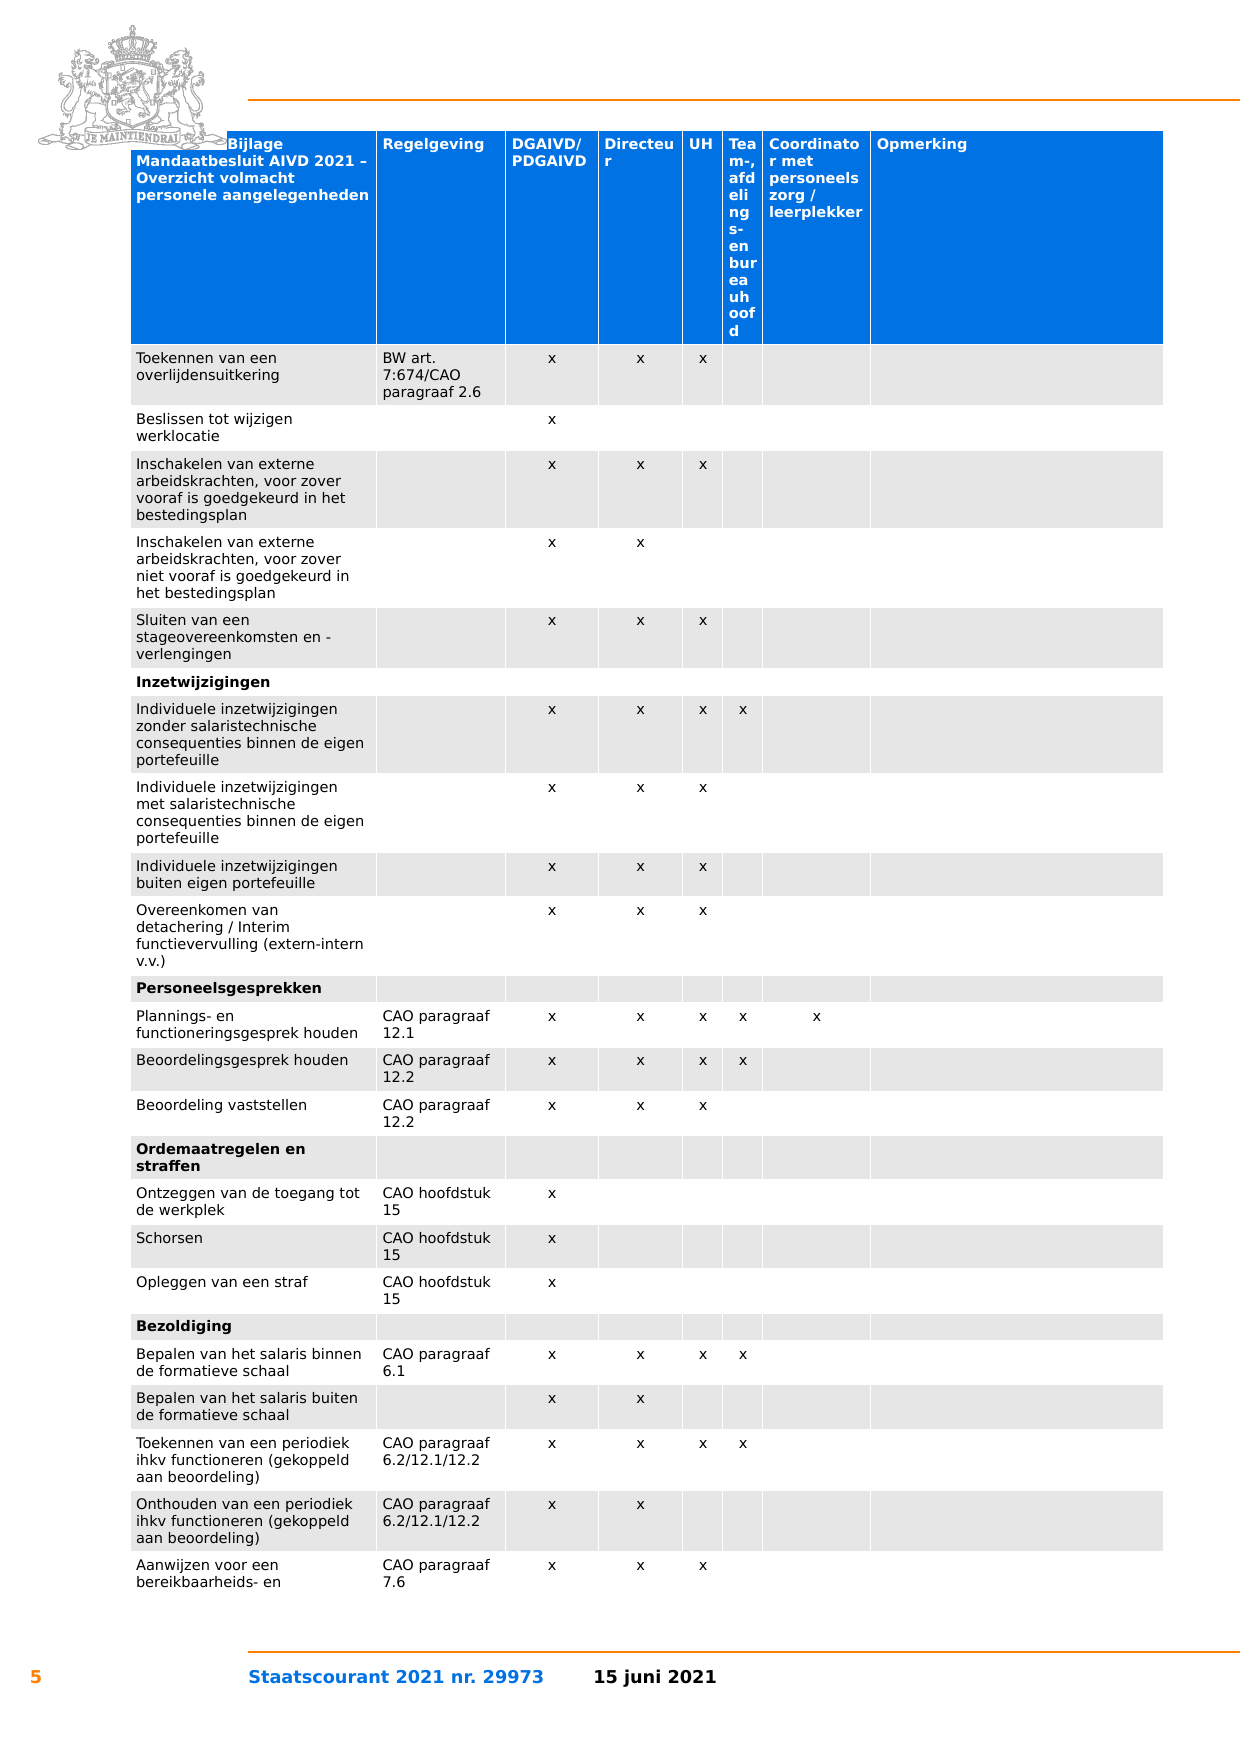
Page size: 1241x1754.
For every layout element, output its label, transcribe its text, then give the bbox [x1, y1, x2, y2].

table_cell [723, 1314, 762, 1340]
table_cell [683, 976, 722, 1002]
table_cell Schorsen [131, 1225, 376, 1268]
table_cell [763, 1341, 870, 1384]
table_cell x [599, 696, 682, 773]
table_cell [683, 1225, 722, 1268]
table_cell x [599, 1092, 682, 1135]
table_cell [599, 1181, 682, 1224]
table_cell [377, 451, 505, 528]
table_cell [599, 1136, 682, 1179]
table_cell [377, 897, 505, 974]
table_cell x [683, 1003, 722, 1046]
table_cell Personeelsgesprekken [131, 976, 376, 1002]
table_cell x [683, 608, 722, 668]
table_cell x [506, 1553, 598, 1596]
table_cell [377, 1314, 505, 1340]
table_cell x [763, 1003, 870, 1046]
table_cell x [723, 1430, 762, 1490]
table_cell [763, 406, 870, 450]
table_cell [723, 1092, 762, 1135]
table_cell [723, 1491, 762, 1551]
table_cell [723, 1136, 762, 1179]
table_cell Individuele inzetwijzigingen zonder salaristechnische consequenties binnen de eigen portefeuille [131, 696, 376, 773]
table_cell Beoordelingsgesprek houden [131, 1048, 376, 1091]
table_cell [723, 406, 762, 450]
table_cell [763, 529, 870, 606]
table_cell Plannings- en functioneringsgesprek houden [131, 1003, 376, 1046]
table_cell x [506, 529, 598, 606]
table_cell x [599, 608, 682, 668]
table_cell [683, 1181, 722, 1224]
table_cell [871, 1048, 1163, 1091]
table_cell [871, 1385, 1163, 1429]
table_cell Bepalen van het salaris buiten de formatieve schaal [131, 1385, 376, 1429]
table_cell x [506, 1341, 598, 1384]
table_cell [871, 1092, 1163, 1135]
table_cell [683, 1314, 722, 1340]
table_cell x [683, 853, 722, 896]
table_cell [871, 696, 1163, 773]
table_header UH [683, 131, 722, 344]
table_cell x [506, 1430, 598, 1490]
table_cell [763, 1430, 870, 1490]
table_cell x [599, 1491, 682, 1551]
table_cell x [506, 608, 598, 668]
table_cell [871, 976, 1163, 1002]
table_cell [763, 897, 870, 974]
table_cell [377, 669, 505, 695]
table_cell x [599, 775, 682, 852]
table_header Coordinator met personeelszorg / leerplekker [763, 131, 870, 344]
table_cell [683, 406, 722, 450]
table_header Directeur [599, 131, 682, 344]
table_cell [683, 529, 722, 606]
table_cell [871, 1225, 1163, 1268]
table_cell [599, 976, 682, 1002]
table_cell [871, 345, 1163, 405]
table_cell x [599, 1003, 682, 1046]
table_cell [763, 1385, 870, 1429]
table_cell [683, 1385, 722, 1429]
table_cell [506, 976, 598, 1002]
table_cell Inschakelen van externe arbeidskrachten, voor zover vooraf is goedgekeurd in het bestedingsplan [131, 451, 376, 528]
table_cell x [599, 1385, 682, 1429]
table_header Opmerking [871, 131, 1163, 344]
table_cell [683, 669, 722, 695]
table_cell x [506, 406, 598, 450]
table_cell [506, 669, 598, 695]
table_cell [723, 345, 762, 405]
table_cell x [506, 897, 598, 974]
table_cell Beoordeling vaststellen [131, 1092, 376, 1135]
table_cell Onthouden van een periodiek ihkv functioneren (gekoppeld aan beoordeling) [131, 1491, 376, 1551]
table_cell Overeenkomen van detachering / Interim functievervulling (extern-intern v.v.) [131, 897, 376, 974]
table_cell x [599, 1553, 682, 1596]
table_cell [723, 1269, 762, 1313]
table_cell [871, 897, 1163, 974]
table_cell [871, 1269, 1163, 1313]
table_cell [599, 1314, 682, 1340]
table_cell [871, 775, 1163, 852]
table_cell Sluiten van een stageovereenkomsten en -verlengingen [131, 608, 376, 668]
table_cell [871, 1553, 1163, 1596]
table_cell Individuele inzetwijzigingen buiten eigen portefeuille [131, 853, 376, 896]
table_cell [871, 853, 1163, 896]
table_cell Individuele inzetwijzigingen met salaristechnische consequenties binnen de eigen portefeuille [131, 775, 376, 852]
table_cell Bezoldiging [131, 1314, 376, 1340]
table_cell x [723, 696, 762, 773]
table_cell [763, 1553, 870, 1596]
table_cell [763, 1181, 870, 1224]
table_cell [763, 1136, 870, 1179]
table_cell x [683, 775, 722, 852]
table_cell [871, 1003, 1163, 1046]
table_cell x [599, 529, 682, 606]
table_cell [506, 1314, 598, 1340]
table_cell [723, 669, 762, 695]
table_cell x [599, 451, 682, 528]
table_cell [377, 775, 505, 852]
table_cell [871, 1136, 1163, 1179]
table_header DGAIVD/ PDGAIVD [506, 131, 598, 344]
table_cell x [506, 1269, 598, 1313]
table_cell [763, 451, 870, 528]
table_cell Toekennen van een periodiek ihkv functioneren (gekoppeld aan beoordeling) [131, 1430, 376, 1490]
table_cell [377, 1385, 505, 1429]
table_cell Toekennen van een overlijdensuitkering [131, 345, 376, 405]
table_cell [377, 406, 505, 450]
table_cell [377, 696, 505, 773]
table_cell x [506, 1048, 598, 1091]
table_cell [723, 1225, 762, 1268]
table_cell Opleggen van een straf [131, 1269, 376, 1313]
table_cell x [683, 345, 722, 405]
picture [38, 25, 227, 150]
table_cell Inzetwijzigingen [131, 669, 376, 695]
table_cell [683, 1269, 722, 1313]
table_cell CAO paragraaf 12.2 [377, 1092, 505, 1135]
table_cell x [599, 1430, 682, 1490]
table_cell [599, 1269, 682, 1313]
table_cell x [506, 1092, 598, 1135]
table_cell Ordemaatregelen en straffen [131, 1136, 376, 1179]
table_cell x [683, 1092, 722, 1135]
table_cell [871, 1181, 1163, 1224]
table_cell [763, 1314, 870, 1340]
table_cell [506, 1136, 598, 1179]
table_cell [723, 976, 762, 1002]
table_cell [763, 1269, 870, 1313]
table_cell [377, 1136, 505, 1179]
table_cell [763, 1225, 870, 1268]
table_cell x [506, 1225, 598, 1268]
table_cell x [506, 775, 598, 852]
table_cell [599, 669, 682, 695]
table_cell [763, 1048, 870, 1091]
table_cell [871, 529, 1163, 606]
table_cell [723, 451, 762, 528]
table_cell x [506, 1491, 598, 1551]
table_cell [377, 976, 505, 1002]
table_cell [763, 775, 870, 852]
table_cell x [506, 345, 598, 405]
table_cell x [506, 1181, 598, 1224]
table_cell [723, 1181, 762, 1224]
table_cell [763, 853, 870, 896]
table_cell [871, 1430, 1163, 1490]
table_cell x [599, 1341, 682, 1384]
table_cell [723, 775, 762, 852]
table_cell x [683, 897, 722, 974]
table_cell [377, 853, 505, 896]
table_cell [763, 1092, 870, 1135]
table_cell x [683, 1553, 722, 1596]
table_cell x [506, 696, 598, 773]
table_cell [763, 1491, 870, 1551]
table_cell x [683, 451, 722, 528]
table_cell [871, 608, 1163, 668]
table_cell [871, 451, 1163, 528]
table_cell [763, 669, 870, 695]
table_cell BW art. 7:674/CAO paragraaf 2.6 [377, 345, 505, 405]
table_cell [871, 406, 1163, 450]
table_cell [683, 1136, 722, 1179]
table_cell [599, 1225, 682, 1268]
table_cell [683, 1491, 722, 1551]
table_cell [871, 669, 1163, 695]
table_header Bijlage Mandaatbesluit AIVD 2021 – Overzicht volmacht personele aangelegenheden [131, 131, 376, 344]
table_cell CAO paragraaf 12.2 [377, 1048, 505, 1091]
table_cell [871, 1491, 1163, 1551]
table_cell [763, 696, 870, 773]
table_cell [723, 608, 762, 668]
table_cell Bepalen van het salaris binnen de formatieve schaal [131, 1341, 376, 1384]
table_cell [723, 897, 762, 974]
table_cell [377, 608, 505, 668]
table_cell Ontzeggen van de toegang tot de werkplek [131, 1181, 376, 1224]
table_cell CAO hoofdstuk 15 [377, 1269, 505, 1313]
table_cell Beslissen tot wijzigen werklocatie [131, 406, 376, 450]
table_cell CAO hoofdstuk 15 [377, 1225, 505, 1268]
table_cell x [599, 1048, 682, 1091]
table_cell x [683, 696, 722, 773]
table_cell [723, 1385, 762, 1429]
table_cell [871, 1314, 1163, 1340]
table_cell x [506, 1385, 598, 1429]
table_cell CAO hoofdstuk 15 [377, 1181, 505, 1224]
table_cell x [683, 1430, 722, 1490]
table_cell [723, 529, 762, 606]
table_cell x [506, 1003, 598, 1046]
table_cell [723, 1553, 762, 1596]
table_cell x [683, 1341, 722, 1384]
table_cell x [506, 451, 598, 528]
table_cell x [506, 853, 598, 896]
table_cell x [723, 1048, 762, 1091]
table_cell [763, 976, 870, 1002]
table_cell CAO paragraaf 6.1 [377, 1341, 505, 1384]
table_cell [871, 1341, 1163, 1384]
table_cell [763, 608, 870, 668]
table_cell [763, 345, 870, 405]
table_cell x [723, 1341, 762, 1384]
table_cell [723, 853, 762, 896]
table_cell x [723, 1003, 762, 1046]
table_cell [377, 529, 505, 606]
table_cell CAO paragraaf 7.6 [377, 1553, 505, 1596]
table_cell x [683, 1048, 722, 1091]
table_cell CAO paragraaf 6.2/12.1/12.2 [377, 1491, 505, 1551]
table_cell [599, 406, 682, 450]
table_header Regelgeving [377, 131, 505, 344]
table_cell Inschakelen van externe arbeidskrachten, voor zover niet vooraf is goedgekeurd in het bestedingsplan [131, 529, 376, 606]
table_cell CAO paragraaf 12.1 [377, 1003, 505, 1046]
table_header Team-, afdelings- en bureauhoofd [723, 131, 762, 344]
table_cell x [599, 853, 682, 896]
table_cell x [599, 897, 682, 974]
table_cell x [599, 345, 682, 405]
table_cell Aanwijzen voor een bereikbaarheids- en [131, 1553, 376, 1596]
table_cell CAO paragraaf 6.2/12.1/12.2 [377, 1430, 505, 1490]
